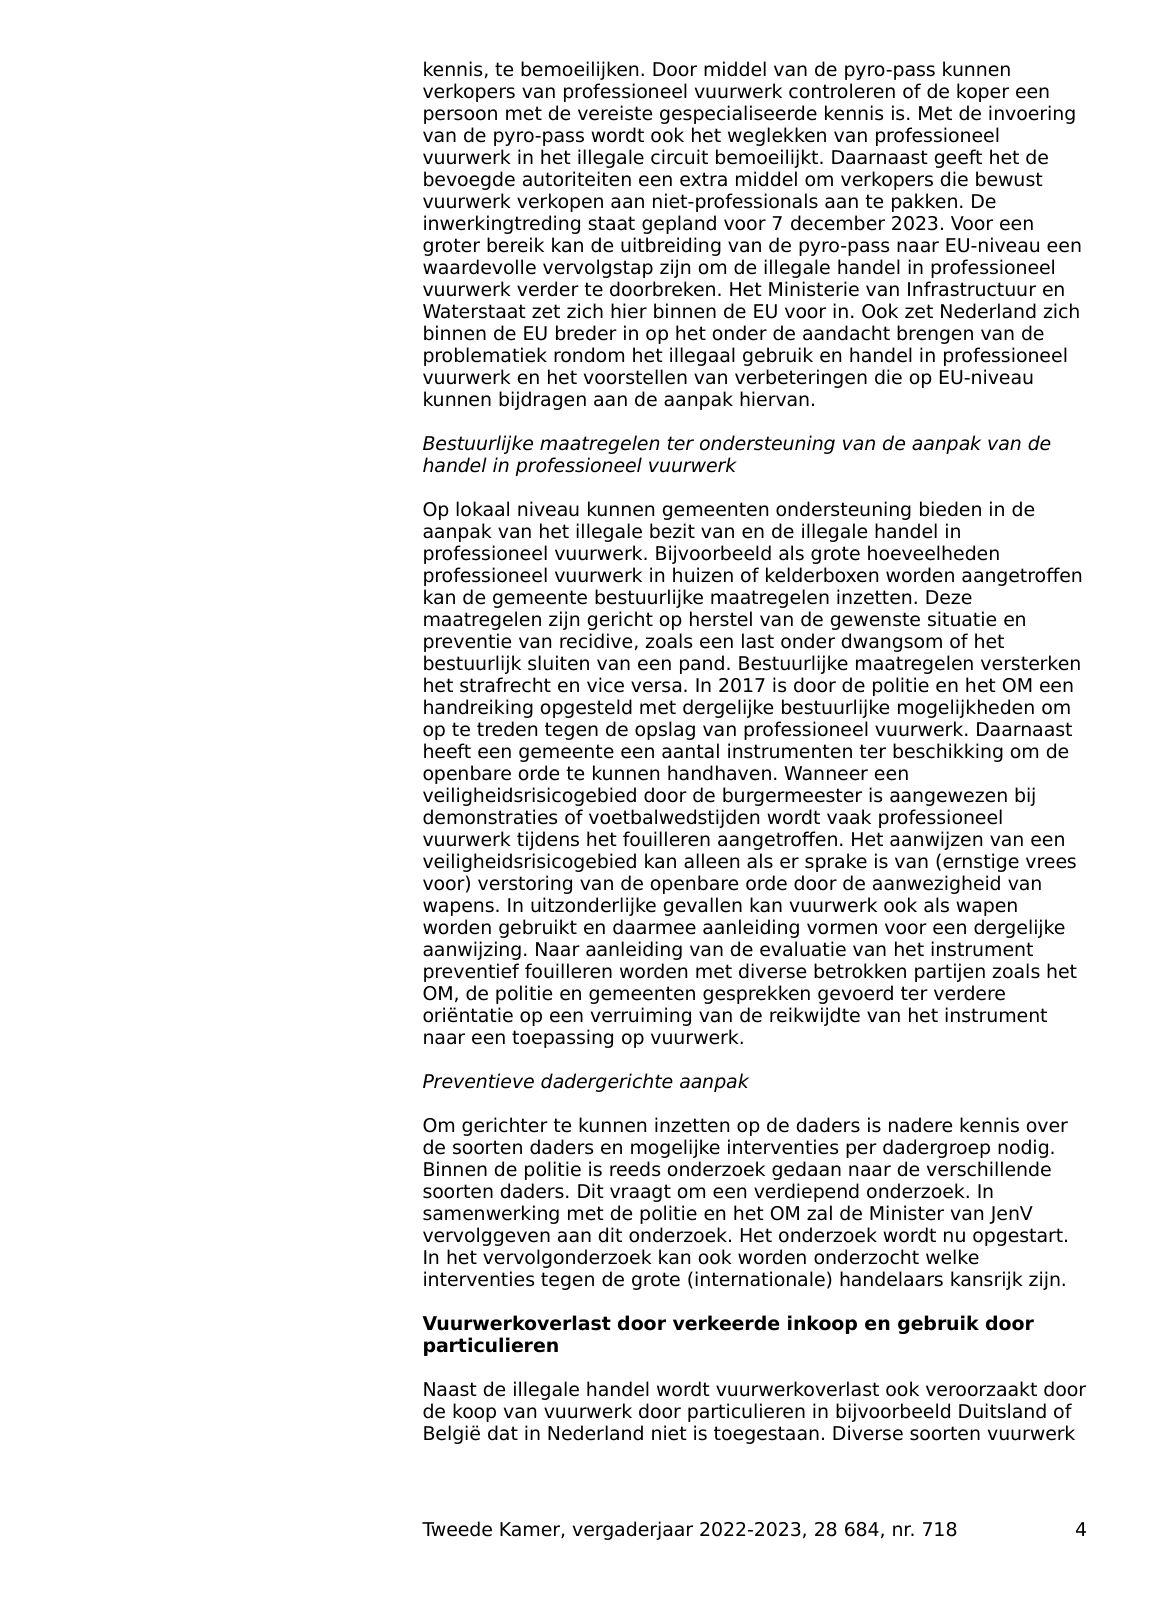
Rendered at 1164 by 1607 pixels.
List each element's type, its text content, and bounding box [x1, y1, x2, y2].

text kennis, te bemoeilijken. Door middel van de pyro-pass kunnen verkopers van professioneel vuurwerk controleren of de koper een persoon met de vereiste gespecialiseerde kennis is. Met de invoering van de pyro-pass wordt ook het weglekken van professioneel vuurwerk in het illegale circuit bemoeilijkt. Daarnaast geeft het de bevoegde autoriteiten een extra middel om verkopers die bewust vuurwerk verkopen aan niet-professionals aan te pakken. De inwerkingtreding staat gepland voor 7 december 2023. Voor een groter bereik kan de uitbreiding van de pyro-pass naar EU-niveau een waardevolle vervolgstap zijn om de illegale handel in professioneel vuurwerk verder te doorbreken. Het Ministerie van Infrastructuur en Waterstaat zet zich hier binnen de EU voor in. Ook zet Nederland zich binnen de EU breder in op het onder de aandacht brengen van de problematiek rondom het illegaal gebruik en handel in professioneel vuurwerk en het voorstellen van verbeteringen die op EU-niveau kunnen bijdragen aan de aanpak hiervan. [422, 59, 1087, 411]
text Op lokaal niveau kunnen gemeenten ondersteuning bieden in de aanpak van het illegale bezit van en de illegale handel in professioneel vuurwerk. Bijvoorbeeld als grote hoeveelheden professioneel vuurwerk in huizen of kelderboxen worden aangetroffen kan de gemeente bestuurlijke maatregelen inzetten. Deze maatregelen zijn gericht op herstel van de gewenste situatie en preventie van recidive, zoals een last onder dwangsom of het bestuurlijk sluiten van een pand. Bestuurlijke maatregelen versterken het strafrecht en vice versa. In 2017 is door de politie en het OM een handreiking opgesteld met dergelijke bestuurlijke mogelijkheden om op te treden tegen de opslag van professioneel vuurwerk. Daarnaast heeft een gemeente een aantal instrumenten ter beschikking om de openbare orde te kunnen handhaven. Wanneer een veiligheidsrisicogebied door de burgermeester is aangewezen bij demonstraties of voetbalwedstijden wordt vaak professioneel vuurwerk tijdens het fouilleren aangetroffen. Het aanwijzen van een veiligheidsrisicogebied kan alleen als er sprake is van (ernstige vrees voor) verstoring van de openbare orde door de aanwezigheid van wapens. In uitzonderlijke gevallen kan vuurwerk ook als wapen worden gebruikt en daarmee aanleiding vormen voor een dergelijke aanwijzing. Naar aanleiding van de evaluatie van het instrument preventief fouilleren worden met diverse betrokken partijen zoals het OM, de politie en gemeenten gesprekken gevoerd ter verdere oriëntatie op een verruiming van de reikwijdte van het instrument naar een toepassing op vuurwerk. [422, 499, 1087, 1048]
text Naast de illegale handel wordt vuurwerkoverlast ook veroorzaakt door de koop van vuurwerk door particulieren in bijvoorbeeld Duitsland of België dat in Nederland niet is toegestaan. Diverse soorten vuurwerk [422, 1379, 1087, 1445]
subtitle Vuurwerkoverlast door verkeerde inkoop en gebruik door particulieren [422, 1313, 1087, 1357]
subtitle Bestuurlijke maatregelen ter ondersteuning van de aanpak van de handel in professioneel vuurwerk [422, 433, 1087, 477]
text Om gerichter te kunnen inzetten op de daders is nadere kennis over de soorten daders en mogelijke interventies per dadergroep nodig. Binnen de politie is reeds onderzoek gedaan naar de verschillende soorten daders. Dit vraagt om een verdiepend onderzoek. In samenwerking met de politie en het OM zal de Minister van JenV vervolggeven aan dit onderzoek. Het onderzoek wordt nu opgestart. In het vervolgonderzoek kan ook worden onderzocht welke interventies tegen de grote (internationale) handelaars kansrijk zijn. [422, 1115, 1087, 1291]
subtitle Preventieve dadergerichte aanpak [422, 1071, 1087, 1093]
